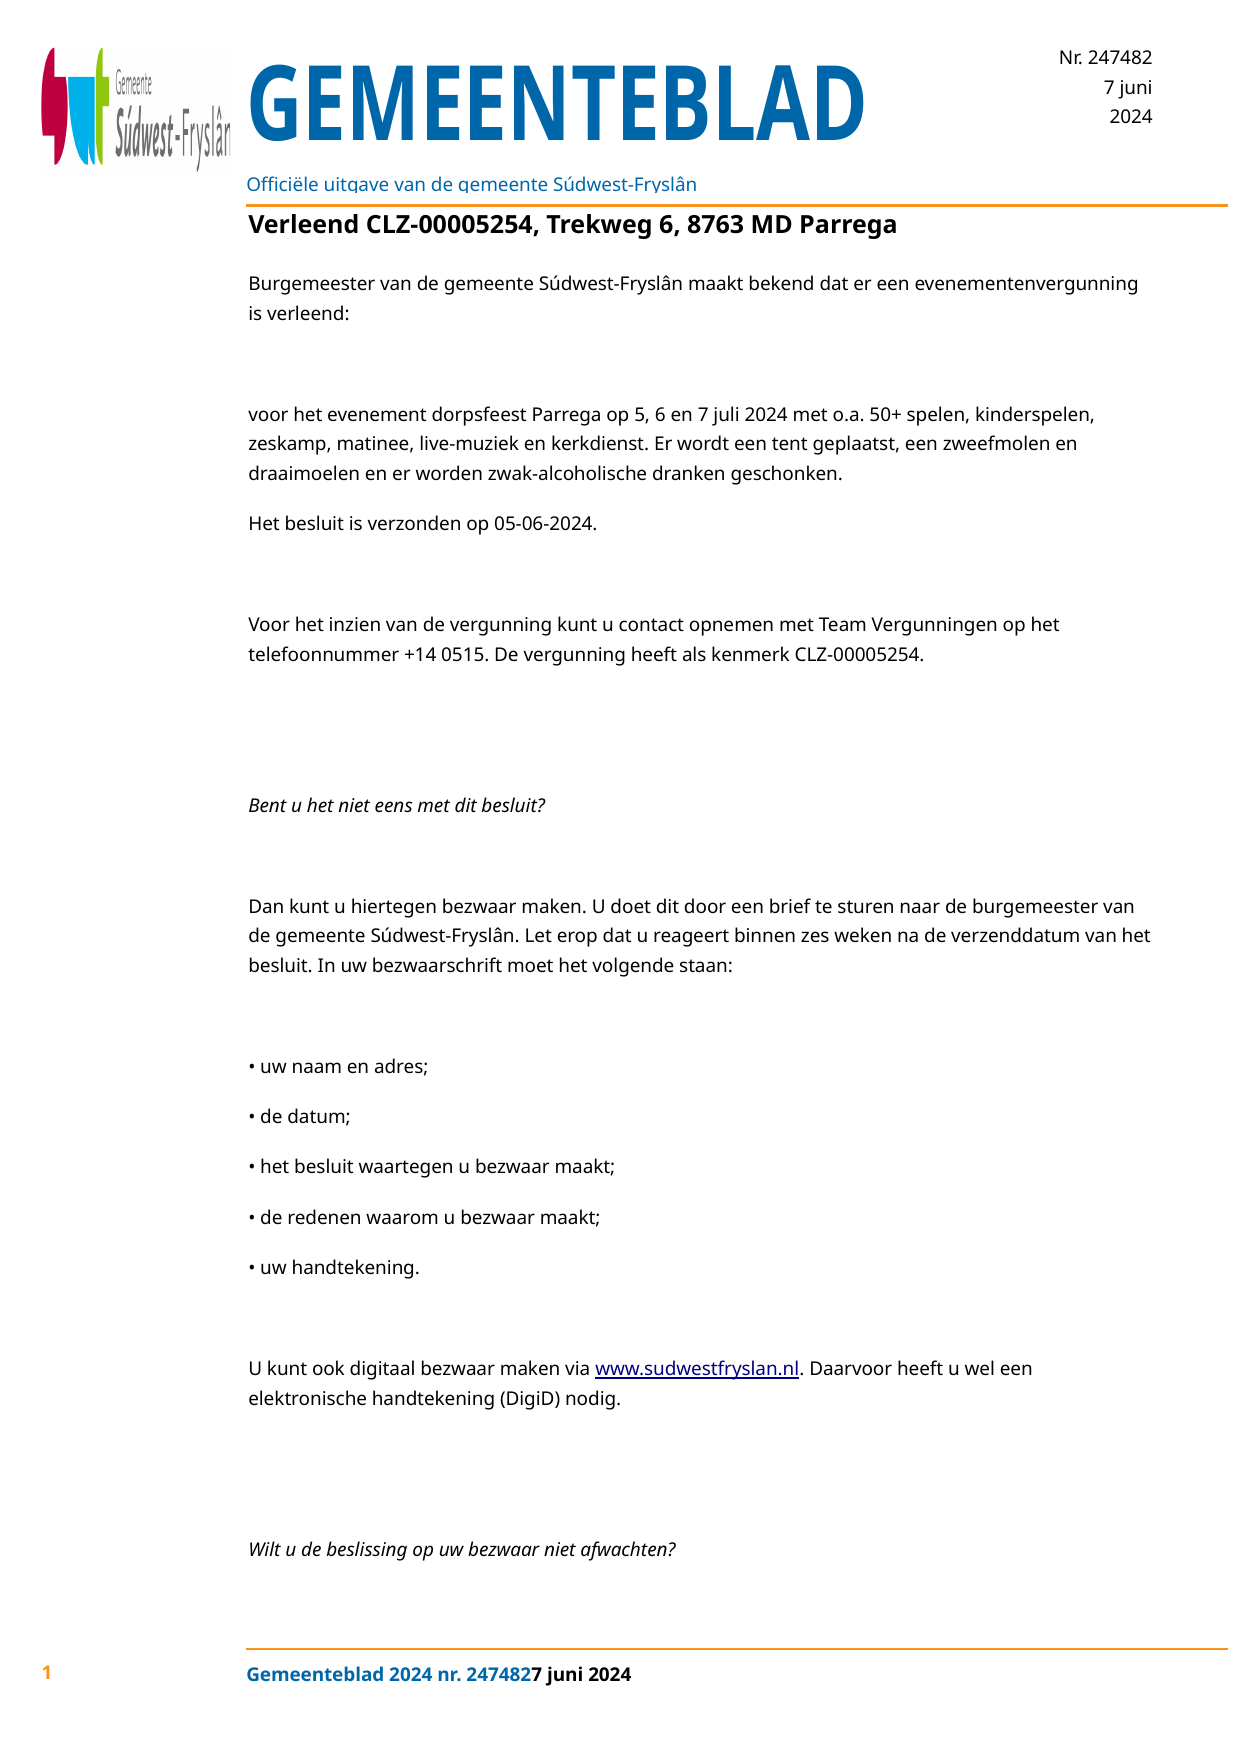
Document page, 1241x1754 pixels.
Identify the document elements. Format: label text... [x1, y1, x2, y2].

text Burgemeester van de gemeente Súdwest-Fryslân maakt bekend dat er een evenementenvergunning is verleend: [248, 270, 1152, 326]
text voor het evenement dorpsfeest Parrega op 5, 6 en 7 juli 2024 met o.a. 50+ spelen, kinderspelen, zeskamp, matinee, live-muziek en kerkdienst. Er wordt een tent geplaatst, een zweefmolen en draaimoelen en er worden zwak-alcoholische dranken geschonken. [248, 401, 1152, 486]
text Het besluit is verzonden op 05-06-2024. [248, 510, 1152, 536]
text Verleend CLZ-00005254, Trekweg 6, 8763 MD Parrega [248, 207, 1152, 241]
text U kunt ook digitaal bezwaar maken via www.sudwestfryslan.nl. Daarvoor heeft u wel een elektronische handtekening (DigiD) nodig. [248, 1355, 1152, 1411]
text • de redenen waarom u bezwaar maakt; [248, 1204, 1152, 1230]
text • het besluit waartegen u bezwaar maakt; [248, 1154, 1152, 1179]
text • uw naam en adres; [248, 1053, 1152, 1078]
picture [41, 47, 231, 172]
text Dan kunt u hiertegen bezwaar maken. U doet dit door een brief te sturen naar de burgemeester van de gemeente Súdwest-Fryslân. Let erop dat u reageert binnen zes weken na de verzenddatum van het besluit. In uw bezwaarschrift moet het volgende staan: [248, 893, 1152, 978]
text Bent u het niet eens met dit besluit? [248, 792, 1152, 818]
text • de datum; [248, 1103, 1152, 1129]
text • uw handtekening. [248, 1254, 1152, 1280]
text Voor het inzien van de vergunning kunt u contact opnemen met Team Vergunningen op het telefoonnummer +14 0515. De vergunning heeft als kenmerk CLZ-00005254. [248, 611, 1152, 666]
text Wilt u de beslissing op uw bezwaar niet afwachten? [248, 1536, 1152, 1562]
